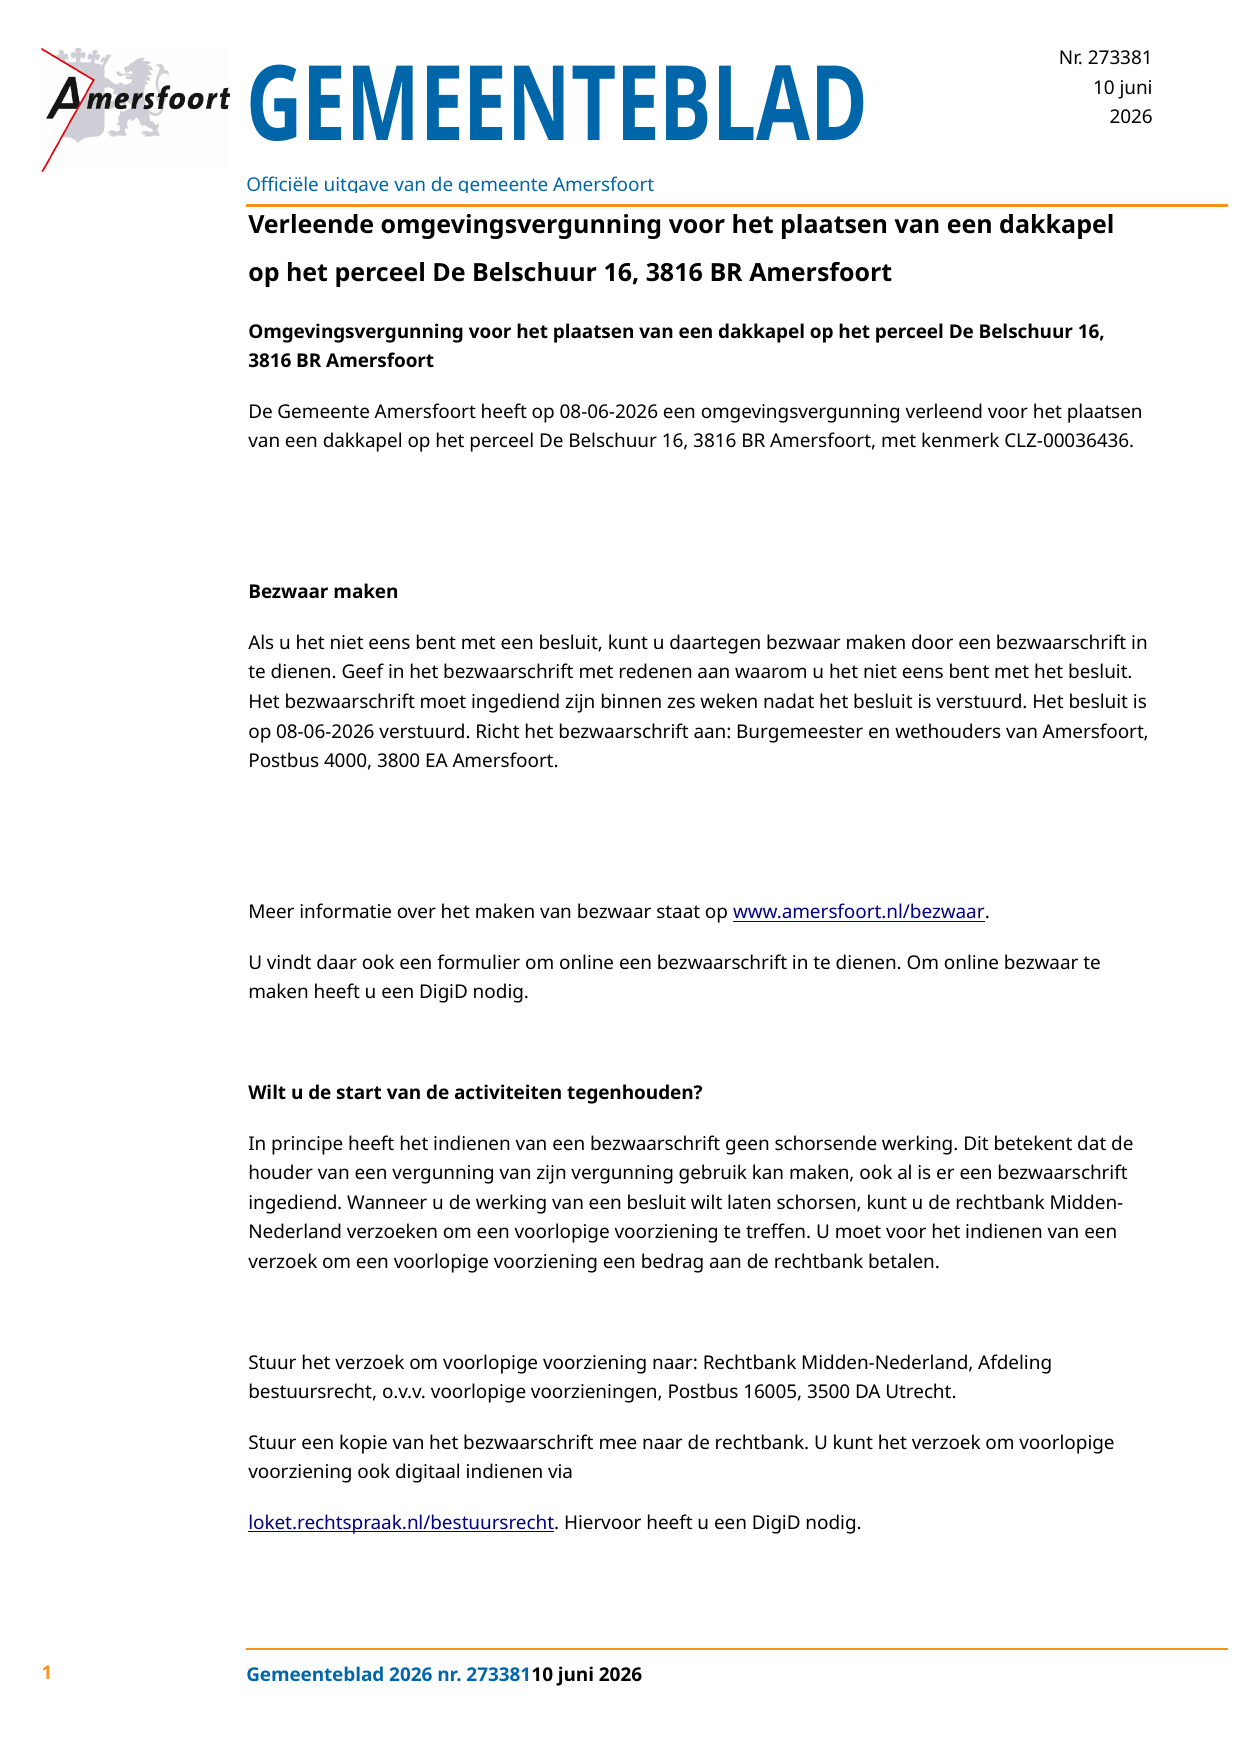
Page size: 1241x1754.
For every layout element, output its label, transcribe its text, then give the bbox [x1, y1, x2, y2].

text Wilt u de start van de activiteiten tegenhouden? [248, 1079, 1152, 1105]
text Verleende omgevingsvergunning voor het plaatsen van een dakkapel op het perceel De Belschuur 16, 3816 BR Amersfoort [248, 207, 1152, 288]
text Als u het niet eens bent met een besluit, kunt u daartegen bezwaar maken door een bezwaarschrift in te dienen. Geef in het bezwaarschrift met redenen aan waarom u het niet eens bent met het besluit. Het bezwaarschrift moet ingediend zijn binnen zes weken nadat het besluit is verstuurd. Het besluit is op 08-06-2026 verstuurd. Richt het bezwaarschrift aan: Burgemeester en wethouders van Amersfoort, Postbus 4000, 3800 EA Amersfoort. [248, 629, 1152, 773]
text In principe heeft het indienen van een bezwaarschrift geen schorsende werking. Dit betekent dat de houder van een vergunning van zijn vergunning gebruik kan maken, ook al is er een bezwaarschrift ingediend. Wanneer u de werking van een besluit wilt laten schorsen, kunt u de rechtbank Midden-Nederland verzoeken om een voorlopige voorziening te treffen. U moet voor het indienen van een verzoek om een voorlopige voorziening een bedrag aan de rechtbank betalen. [248, 1130, 1152, 1274]
picture [41, 47, 231, 172]
text Stuur het verzoek om voorlopige voorziening naar: Rechtbank Midden-Nederland, Afdeling bestuursrecht, o.v.v. voorlopige voorzieningen, Postbus 16005, 3500 DA Utrecht. [248, 1349, 1152, 1404]
text U vindt daar ook een formulier om online een bezwaarschrift in te dienen. Om online bezwaar te maken heeft u een DigiD nodig. [248, 949, 1152, 1004]
text De Gemeente Amersfoort heeft op 08-06-2026 een omgevingsvergunning verleend voor het plaatsen van een dakkapel op het perceel De Belschuur 16, 3816 BR Amersfoort, met kenmerk CLZ-00036436. [248, 398, 1152, 453]
text Bezwaar maken [248, 579, 1152, 604]
text Meer informatie over het maken van bezwaar staat op www.amersfoort.nl/bezwaar. [248, 899, 1152, 924]
text Stuur een kopie van het bezwaarschrift mee naar de rechtbank. U kunt het verzoek om voorlopige voorziening ook digitaal indienen via [248, 1429, 1152, 1484]
text Omgevingsvergunning voor het plaatsen van een dakkapel op het perceel De Belschuur 16, 3816 BR Amersfoort [248, 318, 1152, 373]
text loket.rechtspraak.nl/bestuursrecht. Hiervoor heeft u een DigiD nodig. [248, 1509, 1152, 1535]
